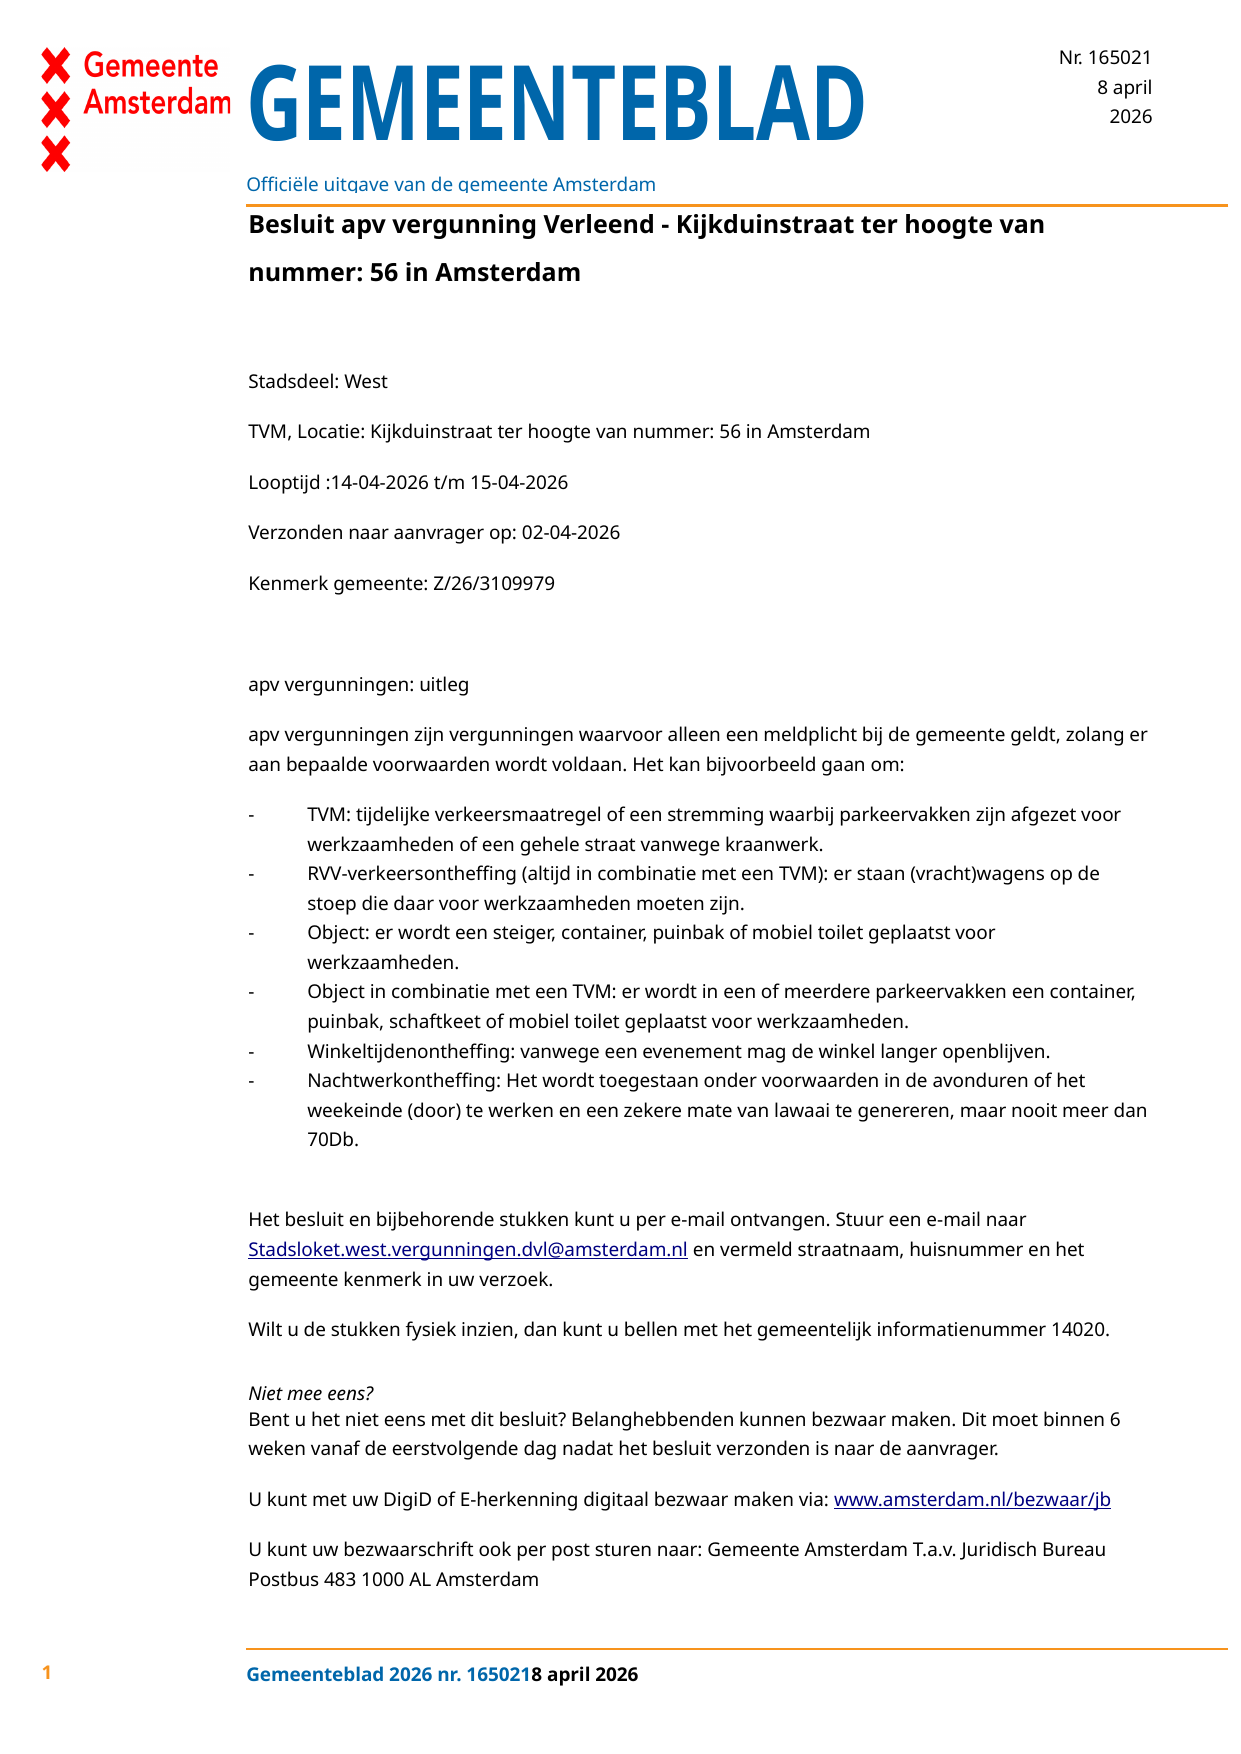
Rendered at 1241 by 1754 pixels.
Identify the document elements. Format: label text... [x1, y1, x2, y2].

text Wilt u de stukken fysiek inzien, dan kunt u bellen met het gemeentelijk informatienummer 14020. [248, 1316, 1152, 1342]
text Besluit apv vergunning Verleend - Kijkduinstraat ter hoogte van nummer: 56 in Amsterdam [248, 207, 1152, 288]
text Bent u het niet eens met dit besluit? Belanghebbenden kunnen bezwaar maken. Dit moet binnen 6 weken vanaf de eerstvolgende dag nadat het besluit verzonden is naar de aanvrager. [248, 1406, 1152, 1461]
text apv vergunningen zijn vergunningen waarvoor alleen een meldplicht bij de gemeente geldt, zolang er aan bepaalde voorwaarden wordt voldaan. Het kan bijvoorbeeld gaan om: [248, 721, 1152, 777]
text Looptijd :14-04-2026 t/m 15-04-2026 [248, 469, 1152, 495]
list Object in combinatie met een TVM: er wordt in een of meerdere parkeervakken een container, puinbak, schaftkeet of mobiel toilet geplaatst voor werkzaamheden. [248, 979, 1152, 1034]
list Winkeltijdenontheffing: vanwege een evenement mag de winkel langer openblijven. [248, 1038, 1152, 1064]
list TVM: tijdelijke verkeersmaatregel of een stremming waarbij parkeervakken zijn afgezet voor werkzaamheden of een gehele straat vanwege kraanwerk. [248, 801, 1152, 857]
text Niet mee eens? [248, 1380, 1152, 1406]
text U kunt met uw DigiD of E-herkenning digitaal bezwaar maken via: www.amsterdam.nl/bezwaar/jb [248, 1486, 1152, 1512]
text U kunt uw bezwaarschrift ook per post sturen naar: Gemeente Amsterdam T.a.v. Juridisch Bureau Postbus 483 1000 AL Amsterdam [248, 1536, 1152, 1592]
list Object: er wordt een steiger, container, puinbak of mobiel toilet geplaatst voor werkzaamheden. [248, 919, 1152, 975]
text TVM, Locatie: Kijkduinstraat ter hoogte van nummer: 56 in Amsterdam [248, 419, 1152, 444]
text Kenmerk gemeente: Z/26/3109979 [248, 570, 1152, 596]
text apv vergunningen: uitleg [248, 671, 1152, 697]
picture [41, 47, 231, 172]
text Het besluit en bijbehorende stukken kunt u per e-mail ontvangen. Stuur een e-mail naar Stadsloket.west.vergunningen.dvl@amsterdam.nl en vermeld straatnaam, huisnummer en het gemeente kenmerk in uw verzoek. [248, 1207, 1152, 1292]
text Stadsdeel: West [248, 368, 1152, 394]
text Verzonden naar aanvrager op: 02-04-2026 [248, 519, 1152, 545]
list Nachtwerkontheffing: Het wordt toegestaan onder voorwaarden in de avonduren of het weekeinde (door) te werken en een zekere mate van lawaai te genereren, maar nooit meer dan 70Db. [248, 1067, 1152, 1152]
list RVV-verkeersontheffing (altijd in combinatie met een TVM): er staan (vracht)wagens op de stoep die daar voor werkzaamheden moeten zijn. [248, 860, 1152, 916]
